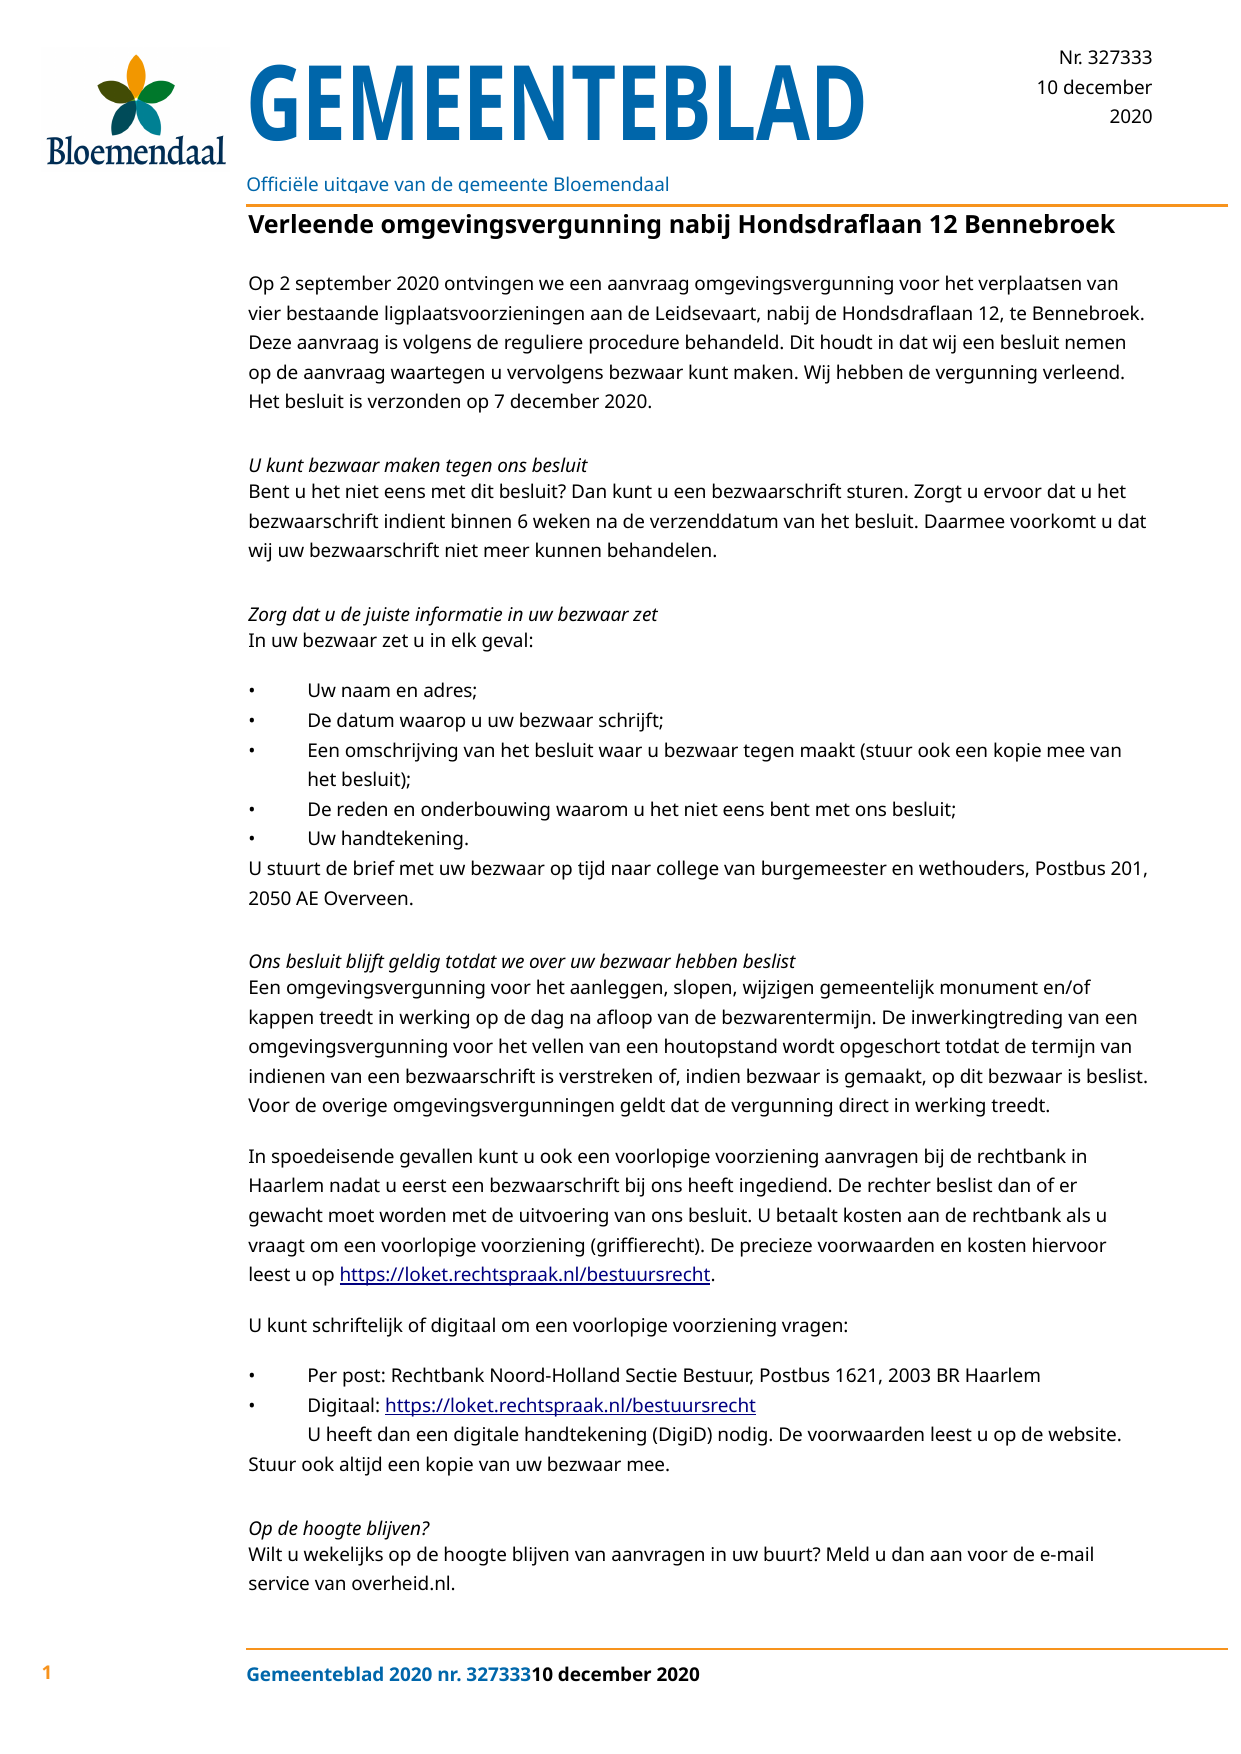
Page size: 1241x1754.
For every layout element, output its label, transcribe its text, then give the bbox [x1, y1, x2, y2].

list Uw handtekening. [248, 826, 1152, 851]
text Zorg dat u de juiste informatie in uw bezwaar zet [248, 601, 1152, 627]
text U kunt schriftelijk of digitaal om een voorlopige voorziening vragen: [248, 1312, 1152, 1338]
text Op de hoogte blijven? [248, 1515, 1152, 1541]
text Bent u het niet eens met dit besluit? Dan kunt u een bezwaarschrift sturen. Zorgt u ervoor dat u het bezwaarschrift indient binnen 6 weken na de verzenddatum van het besluit. Daarmee voorkomt u dat wij uw bezwaarschrift niet meer kunnen behandelen. [248, 478, 1152, 563]
list Per post: Rechtbank Noord-Holland Sectie Bestuur, Postbus 1621, 2003 BR Haarlem [248, 1362, 1152, 1388]
list De reden en onderbouwing waarom u het niet eens bent met ons besluit; [248, 796, 1152, 822]
list De datum waarop u uw bezwaar schrijft; [248, 707, 1152, 733]
text Wilt u wekelijks op de hoogte blijven van aanvragen in uw buurt? Meld u dan aan voor de e-mail service van overheid.nl. [248, 1541, 1152, 1596]
text Ons besluit blijft geldig totdat we over uw bezwaar hebben beslist [248, 949, 1152, 974]
list Een omschrijving van het besluit waar u bezwaar tegen maakt (stuur ook een kopie mee van het besluit); [248, 737, 1152, 792]
picture [41, 47, 231, 172]
list U heeft dan een digitale handtekening (DigiD) nodig. De voorwaarden leest u op de website. [248, 1421, 1152, 1447]
text In uw bezwaar zet u in elk geval: [248, 627, 1152, 653]
text U stuurt de brief met uw bezwaar op tijd naar college van burgemeester en wethouders, Postbus 201, 2050 AE Overveen. [248, 855, 1152, 910]
text Verleende omgevingsvergunning nabij Hondsdraflaan 12 Bennebroek [248, 207, 1152, 241]
text Op 2 september 2020 ontvingen we een aanvraag omgevingsvergunning voor het verplaatsen van vier bestaande ligplaatsvoorzieningen aan de Leidsevaart, nabij de Hondsdraflaan 12, te Bennebroek. Deze aanvraag is volgens de reguliere procedure behandeld. Dit houdt in dat wij een besluit nemen op de aanvraag waartegen u vervolgens bezwaar kunt maken. Wij hebben de vergunning verleend. Het besluit is verzonden op 7 december 2020. [248, 270, 1152, 414]
text U kunt bezwaar maken tegen ons besluit [248, 453, 1152, 478]
text Een omgevingsvergunning voor het aanleggen, slopen, wijzigen gemeentelijk monument en/of kappen treedt in werking op de dag na afloop van de bezwarentermijn. De inwerkingtreding van een omgevingsvergunning voor het vellen van een houtopstand wordt opgeschort totdat de termijn van indienen van een bezwaarschrift is verstreken of, indien bezwaar is gemaakt, op dit bezwaar is beslist. Voor de overige omgevingsvergunningen geldt dat de vergunning direct in werking treedt. [248, 974, 1152, 1118]
text Stuur ook altijd een kopie van uw bezwaar mee. [248, 1451, 1152, 1477]
list Digitaal: https://loket.rechtspraak.nl/bestuursrecht [248, 1392, 1152, 1418]
list Uw naam en adres; [248, 678, 1152, 703]
text In spoedeisende gevallen kunt u ook een voorlopige voorziening aanvragen bij de rechtbank in Haarlem nadat u eerst een bezwaarschrift bij ons heeft ingediend. De rechter beslist dan of er gewacht moet worden met de uitvoering van ons besluit. U betaalt kosten aan de rechtbank als u vraagt om een voorlopige voorziening (griffierecht). De precieze voorwaarden en kosten hiervoor leest u op https://loket.rechtspraak.nl/bestuursrecht. [248, 1143, 1152, 1287]
